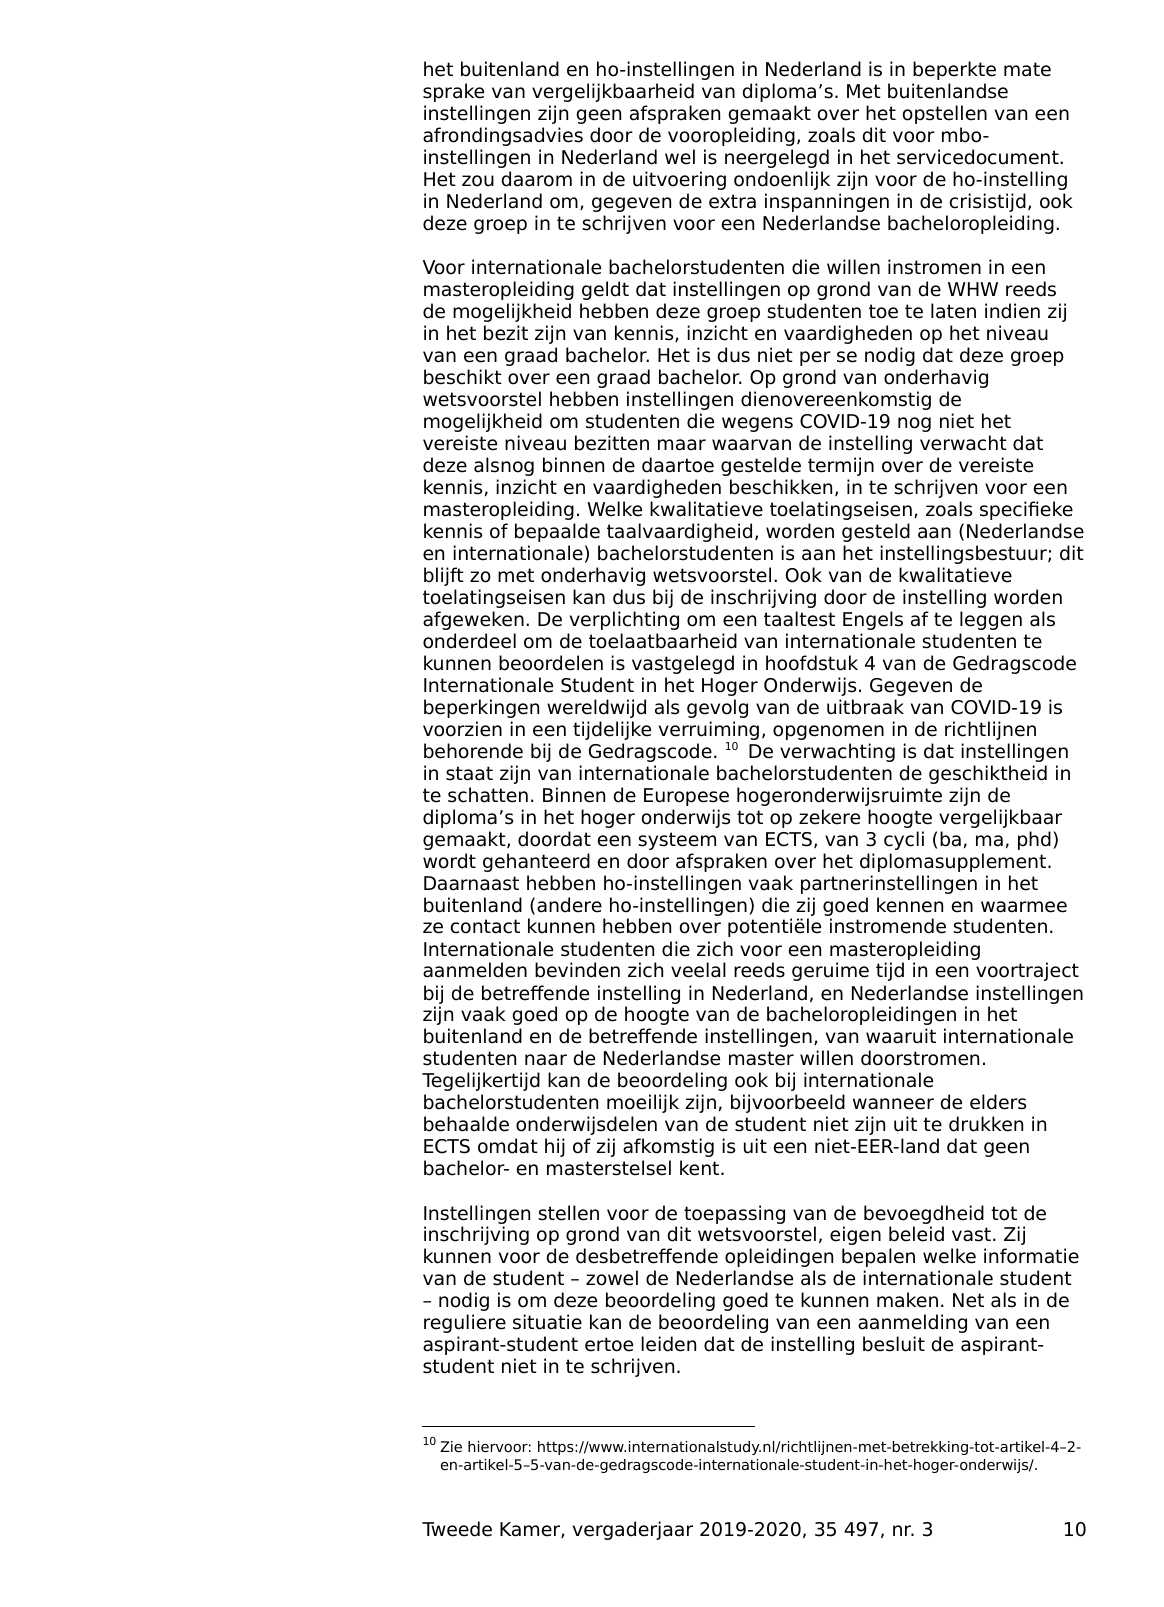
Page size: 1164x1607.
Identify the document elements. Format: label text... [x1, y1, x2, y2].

text het buitenland en ho-instellingen in Nederland is in beperkte mate sprake van vergelijkbaarheid van diploma’s. Met buitenlandse instellingen zijn geen afspraken gemaakt over het opstellen van een afrondingsadvies door de vooropleiding, zoals dit voor mbo-instellingen in Nederland wel is neergelegd in het servicedocument. Het zou daarom in de uitvoering ondoenlijk zijn voor de ho-instelling in Nederland om, gegeven de extra inspanningen in de crisistijd, ook deze groep in te schrijven voor een Nederlandse bacheloropleiding. [422, 59, 1087, 235]
text Zie hiervoor: https://www.internationalstudy.nl/richtlijnen-met-betrekking-tot-artikel-4–2-en-artikel-5–5-van-de-gedragscode-internationale-student-in-het-hoger-onderwijs/. [422, 1435, 1087, 1474]
text Instellingen stellen voor de toepassing van de bevoegdheid tot de inschrijving op grond van dit wetsvoorstel, eigen beleid vast. Zij kunnen voor de desbetreffende opleidingen bepalen welke informatie van de student – zowel de Nederlandse als de internationale student – nodig is om deze beoordeling goed te kunnen maken. Net als in de reguliere situatie kan de beoordeling van een aanmelding van een aspirant-student ertoe leiden dat de instelling besluit de aspirant-student niet in te schrijven. [422, 1202, 1087, 1378]
text Voor internationale bachelorstudenten die willen instromen in een masteropleiding geldt dat instellingen op grond van de WHW reeds de mogelijkheid hebben deze groep studenten toe te laten indien zij in het bezit zijn van kennis, inzicht en vaardigheden op het niveau van een graad bachelor. Het is dus niet per se nodig dat deze groep beschikt over een graad bachelor. Op grond van onderhavig wetsvoorstel hebben instellingen dienovereenkomstig de mogelijkheid om studenten die wegens COVID-19 nog niet het vereiste niveau bezitten maar waarvan de instelling verwacht dat deze alsnog binnen de daartoe gestelde termijn over de vereiste kennis, inzicht en vaardigheden beschikken, in te schrijven voor een masteropleiding. Welke kwalitatieve toelatingseisen, zoals specifieke kennis of bepaalde taalvaardigheid, worden gesteld aan (Nederlandse en internationale) bachelorstudenten is aan het instellingsbestuur; dit blijft zo met onderhavig wetsvoorstel. Ook van de kwalitatieve toelatingseisen kan dus bij de inschrijving door de instelling worden afgeweken. De verplichting om een taaltest Engels af te leggen als onderdeel om de toelaatbaarheid van internationale studenten te kunnen beoordelen is vastgelegd in hoofdstuk 4 van de Gedragscode Internationale Student in het Hoger Onderwijs. Gegeven de beperkingen wereldwijd als gevolg van de uitbraak van COVID-19 is voorzien in een tijdelijke verruiming, opgenomen in de richtlijnen behorende bij de Gedragscode. De verwachting is dat instellingen in staat zijn van internationale bachelorstudenten de geschiktheid in te schatten. Binnen de Europese hogeronderwijsruimte zijn de diploma’s in het hoger onderwijs tot op zekere hoogte vergelijkbaar gemaakt, doordat een systeem van ECTS, van 3 cycli (ba, ma, phd) wordt gehanteerd en door afspraken over het diplomasupplement. Daarnaast hebben ho-instellingen vaak partnerinstellingen in het buitenland (andere ho-instellingen) die zij goed kennen en waarmee ze contact kunnen hebben over potentiële instromende studenten. Internationale studenten die zich voor een masteropleiding aanmelden bevinden zich veelal reeds geruime tijd in een voortraject bij de betreffende instelling in Nederland, en Nederlandse instellingen zijn vaak goed op de hoogte van de bacheloropleidingen in het buitenland en de betreffende instellingen, van waaruit internationale studenten naar de Nederlandse master willen doorstromen. Tegelijkertijd kan de beoordeling ook bij internationale bachelorstudenten moeilijk zijn, bijvoorbeeld wanneer de elders behaalde onderwijsdelen van de student niet zijn uit te drukken in ECTS omdat hij of zij afkomstig is uit een niet-EER-land dat geen bachelor- en masterstelsel kent. [422, 257, 1087, 1180]
